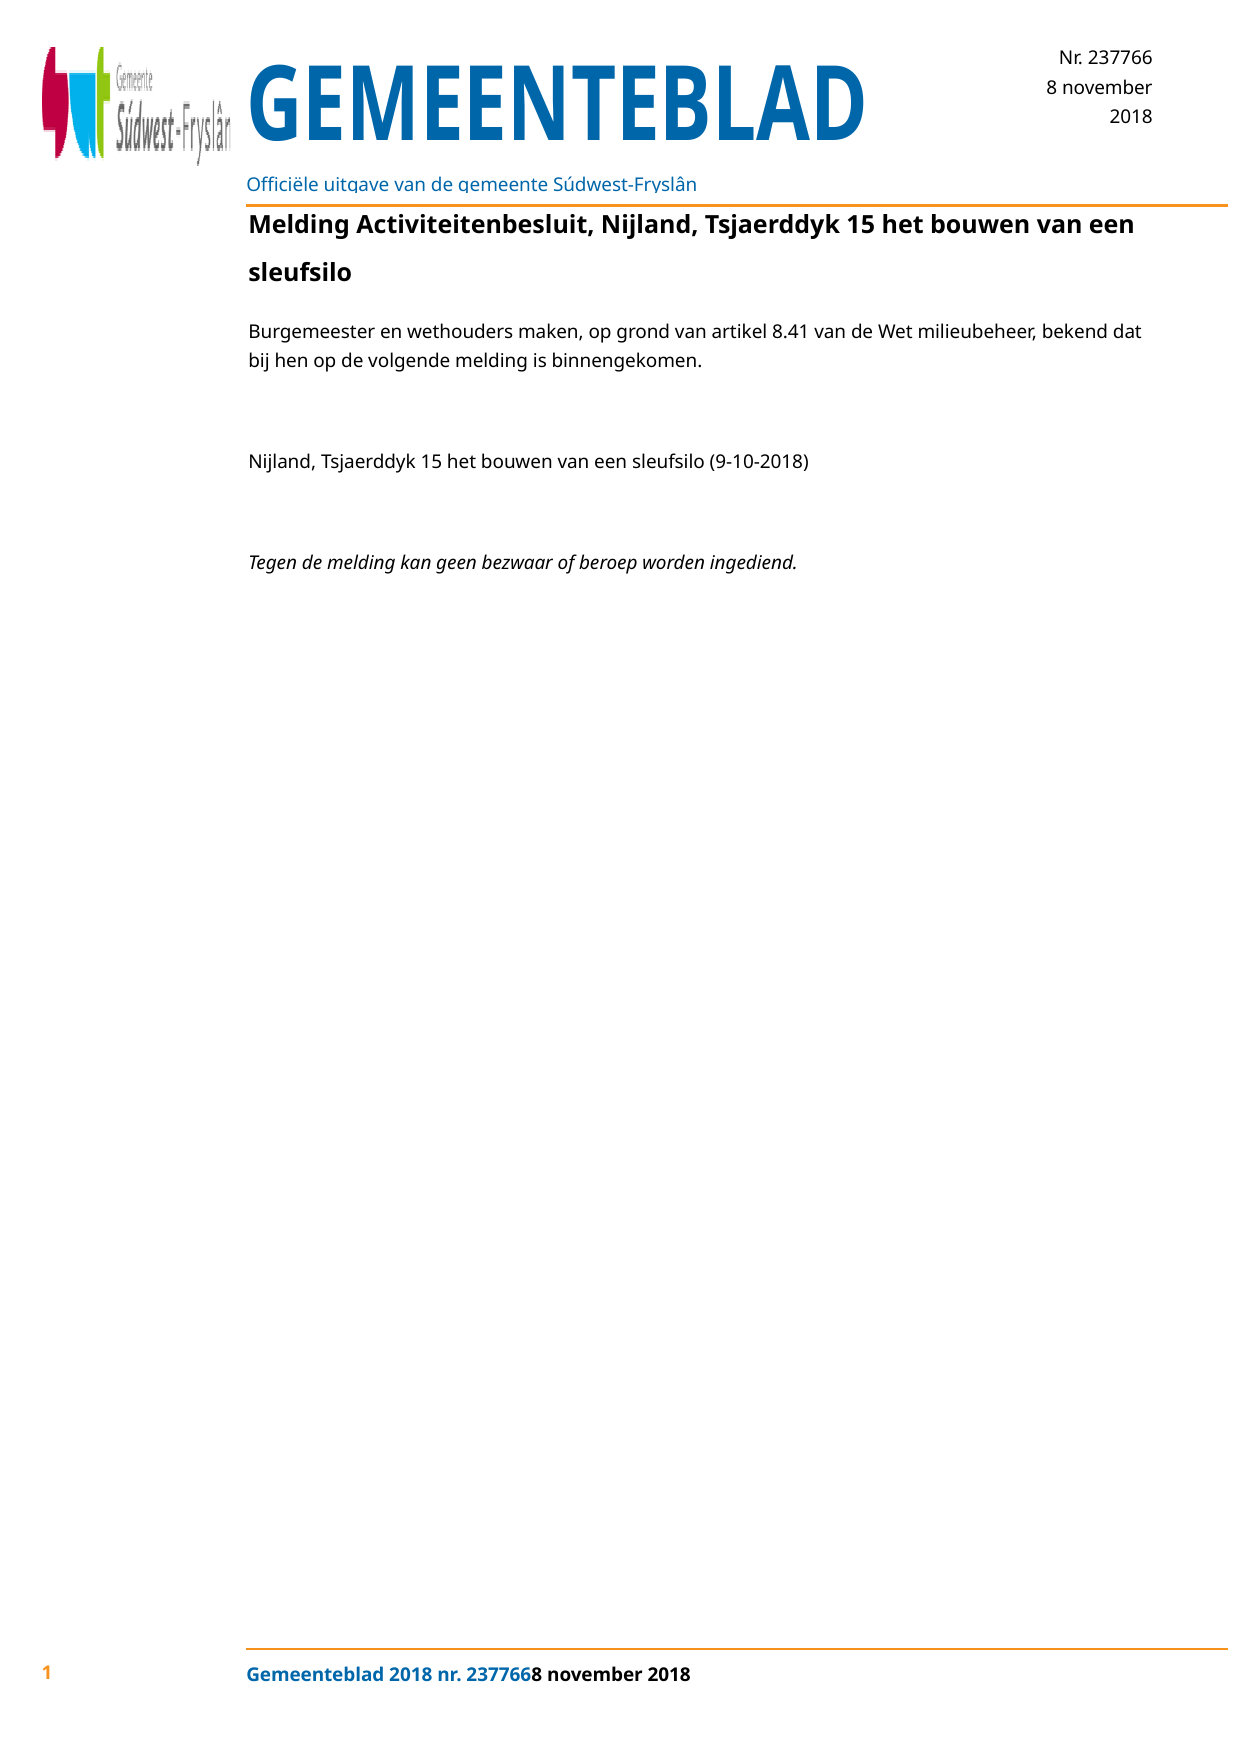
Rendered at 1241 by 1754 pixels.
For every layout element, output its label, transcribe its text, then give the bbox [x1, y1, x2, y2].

text Nijland, Tsjaerddyk 15 het bouwen van een sleufsilo (9-10-2018) [248, 448, 1152, 474]
text Burgemeester en wethouders maken, op grond van artikel 8.41 van de Wet milieubeheer, bekend dat bij hen op de volgende melding is binnengekomen. [248, 318, 1152, 373]
picture [41, 47, 231, 172]
text Tegen de melding kan geen bezwaar of beroep worden ingediend. [248, 549, 1152, 575]
text Melding Activiteitenbesluit, Nijland, Tsjaerddyk 15 het bouwen van een sleufsilo [248, 207, 1152, 288]
